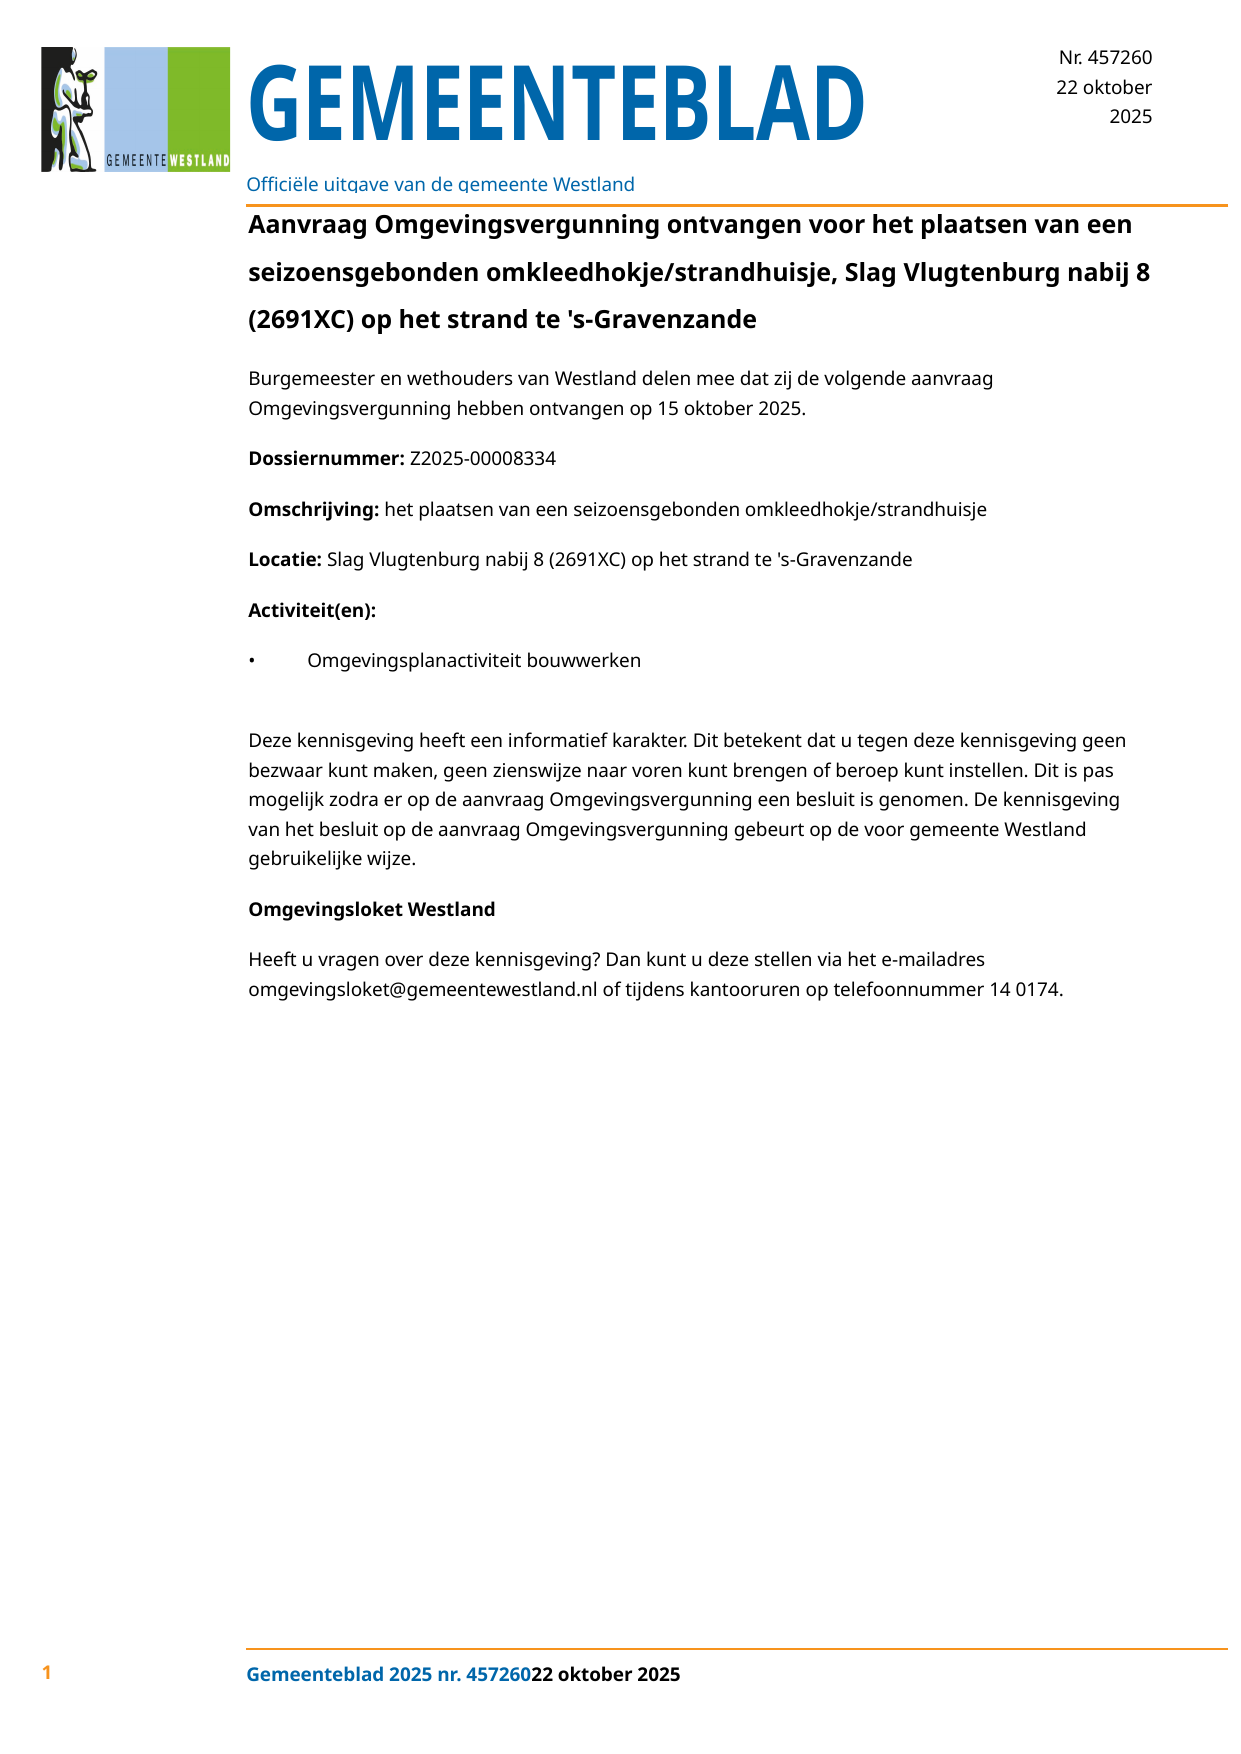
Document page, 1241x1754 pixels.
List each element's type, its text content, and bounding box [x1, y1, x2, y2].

list Omgevingsplanactiviteit bouwwerken [248, 647, 1152, 673]
text Heeft u vragen over deze kennisgeving? Dan kunt u deze stellen via het e-mailadres omgevingsloket@gemeentewestland.nl of tijdens kantooruren op telefoonnummer 14 0174. [248, 946, 1152, 1002]
text Deze kennisgeving heeft een informatief karakter. Dit betekent dat u tegen deze kennisgeving geen bezwaar kunt maken, geen zienswijze naar voren kunt brengen of beroep kunt instellen. Dit is pas mogelijk zodra er op de aanvraag Omgevingsvergunning een besluit is genomen. De kennisgeving van het besluit op de aanvraag Omgevingsvergunning gebeurt op de voor gemeente Westland gebruikelijke wijze. [248, 727, 1152, 871]
text Omschrijving: het plaatsen van een seizoensgebonden omkleedhokje/strandhuisje [248, 496, 1152, 522]
text Dossiernummer: Z2025-00008334 [248, 446, 1152, 471]
text Burgemeester en wethouders van Westland delen mee dat zij de volgende aanvraag Omgevingsvergunning hebben ontvangen op 15 oktober 2025. [248, 366, 1152, 421]
picture [41, 47, 231, 172]
text Aanvraag Omgevingsvergunning ontvangen voor het plaatsen van een seizoensgebonden omkleedhokje/strandhuisje, Slag Vlugtenburg nabij 8 (2691XC) op het strand te 's-Gravenzande [248, 207, 1152, 336]
text Locatie: Slag Vlugtenburg nabij 8 (2691XC) op het strand te 's-Gravenzande [248, 546, 1152, 572]
text Activiteit(en): [248, 597, 1152, 622]
text Omgevingsloket Westland [248, 896, 1152, 922]
